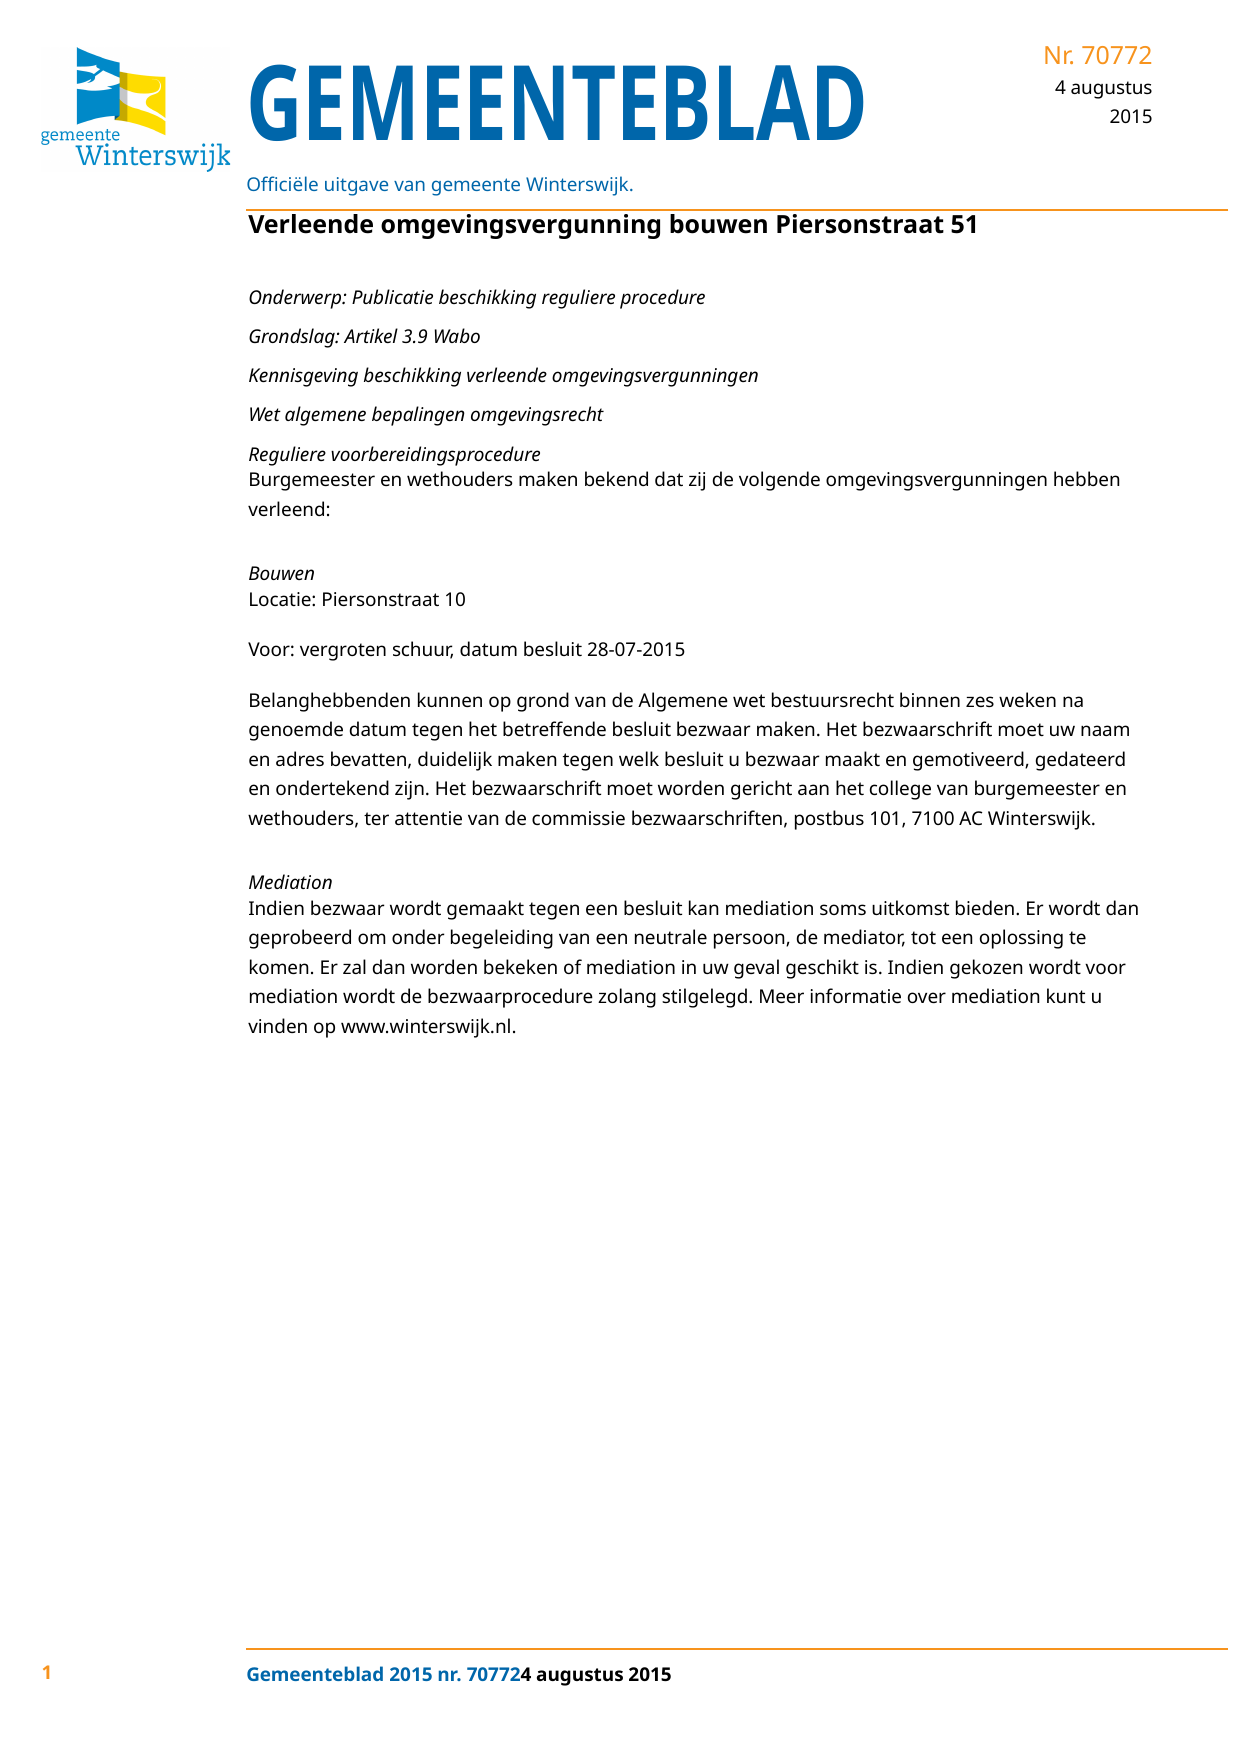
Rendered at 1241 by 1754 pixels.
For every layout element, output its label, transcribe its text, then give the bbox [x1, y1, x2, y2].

picture [225, 153, 231, 162]
text Bouwen [248, 560, 1152, 586]
text Voor: vergroten schuur, datum besluit 28-07-2015 [248, 636, 1152, 662]
text Mediation [248, 869, 1152, 895]
text Onderwerp: Publicatie beschikking reguliere procedure [248, 284, 1152, 309]
text Indien bezwaar wordt gemaakt tegen een besluit kan mediation soms uitkomst bieden. Er wordt dan geprobeerd om onder begeleiding van een neutrale persoon, de mediator, tot een oplossing te komen. Er zal dan worden bekeken of mediation in uw geval geschikt is. Indien gekozen wordt voor mediation wordt de bezwaarprocedure zolang stilgelegd. Meer informatie over mediation kunt u vinden op www.winterswijk.nl. [248, 895, 1152, 1039]
text Verleende omgevingsvergunning bouwen Piersonstraat 51 [248, 211, 1152, 241]
picture [41, 47, 231, 172]
text Reguliere voorbereidingsprocedure [248, 441, 1152, 467]
text Locatie: Piersonstraat 10 [248, 586, 1152, 612]
text Grondslag: Artikel 3.9 Wabo [248, 323, 1152, 349]
text Kennisgeving beschikking verleende omgevingsvergunningen [248, 362, 1152, 388]
text Wet algemene bepalingen omgevingsrecht [248, 402, 1152, 427]
text Belanghebbenden kunnen op grond van de Algemene wet bestuursrecht binnen zes weken na genoemde datum tegen het betreffende besluit bezwaar maken. Het bezwaarschrift moet uw naam en adres bevatten, duidelijk maken tegen welk besluit u bezwaar maakt en gemotiveerd, gedateerd en ondertekend zijn. Het bezwaarschrift moet worden gericht aan het college van burgemeester en wethouders, ter attentie van de commissie bezwaarschriften, postbus 101, 7100 AC Winterswijk. [248, 687, 1152, 831]
text Burgemeester en wethouders maken bekend dat zij de volgende omgevingsvergunningen hebben verleend: [248, 467, 1152, 522]
